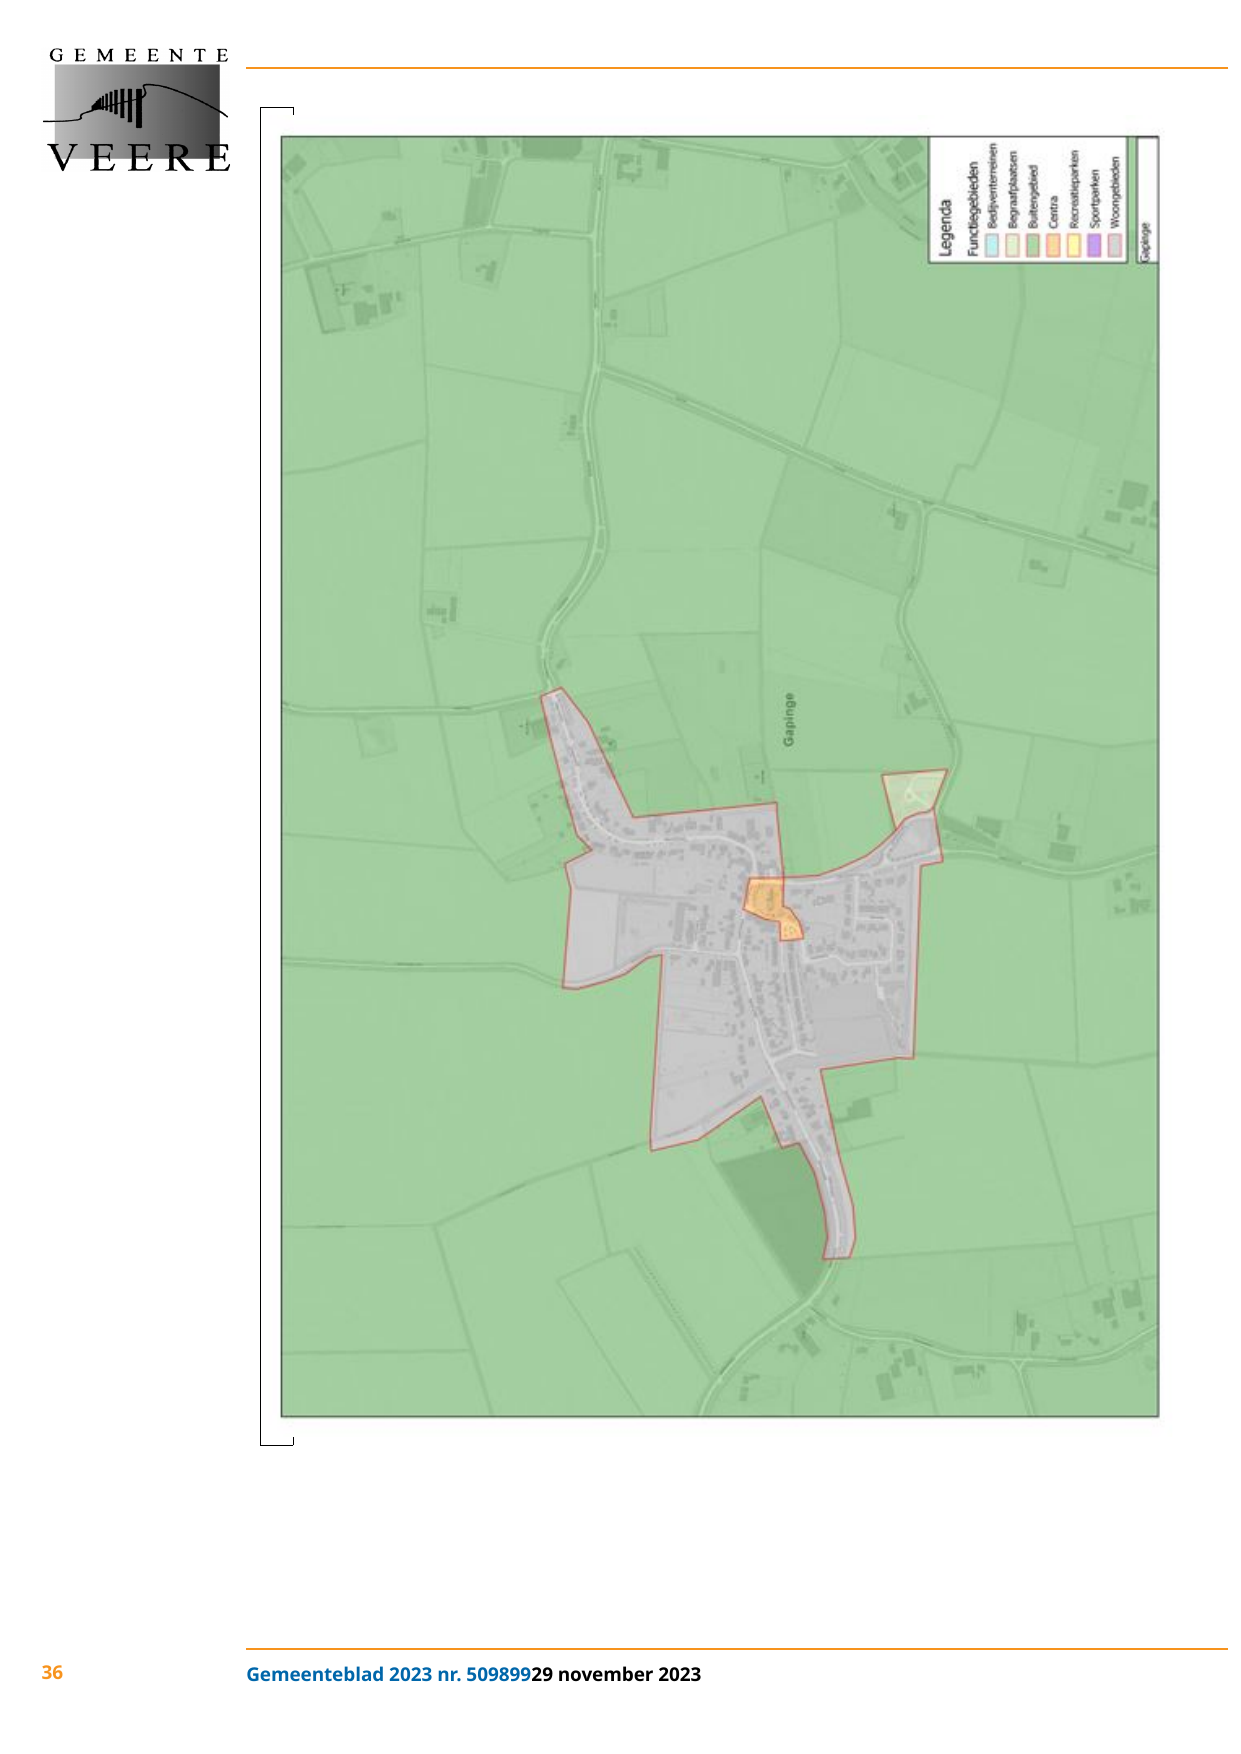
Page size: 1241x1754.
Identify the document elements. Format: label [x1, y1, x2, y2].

picture [268, 115, 1173, 1437]
picture [41, 47, 231, 172]
